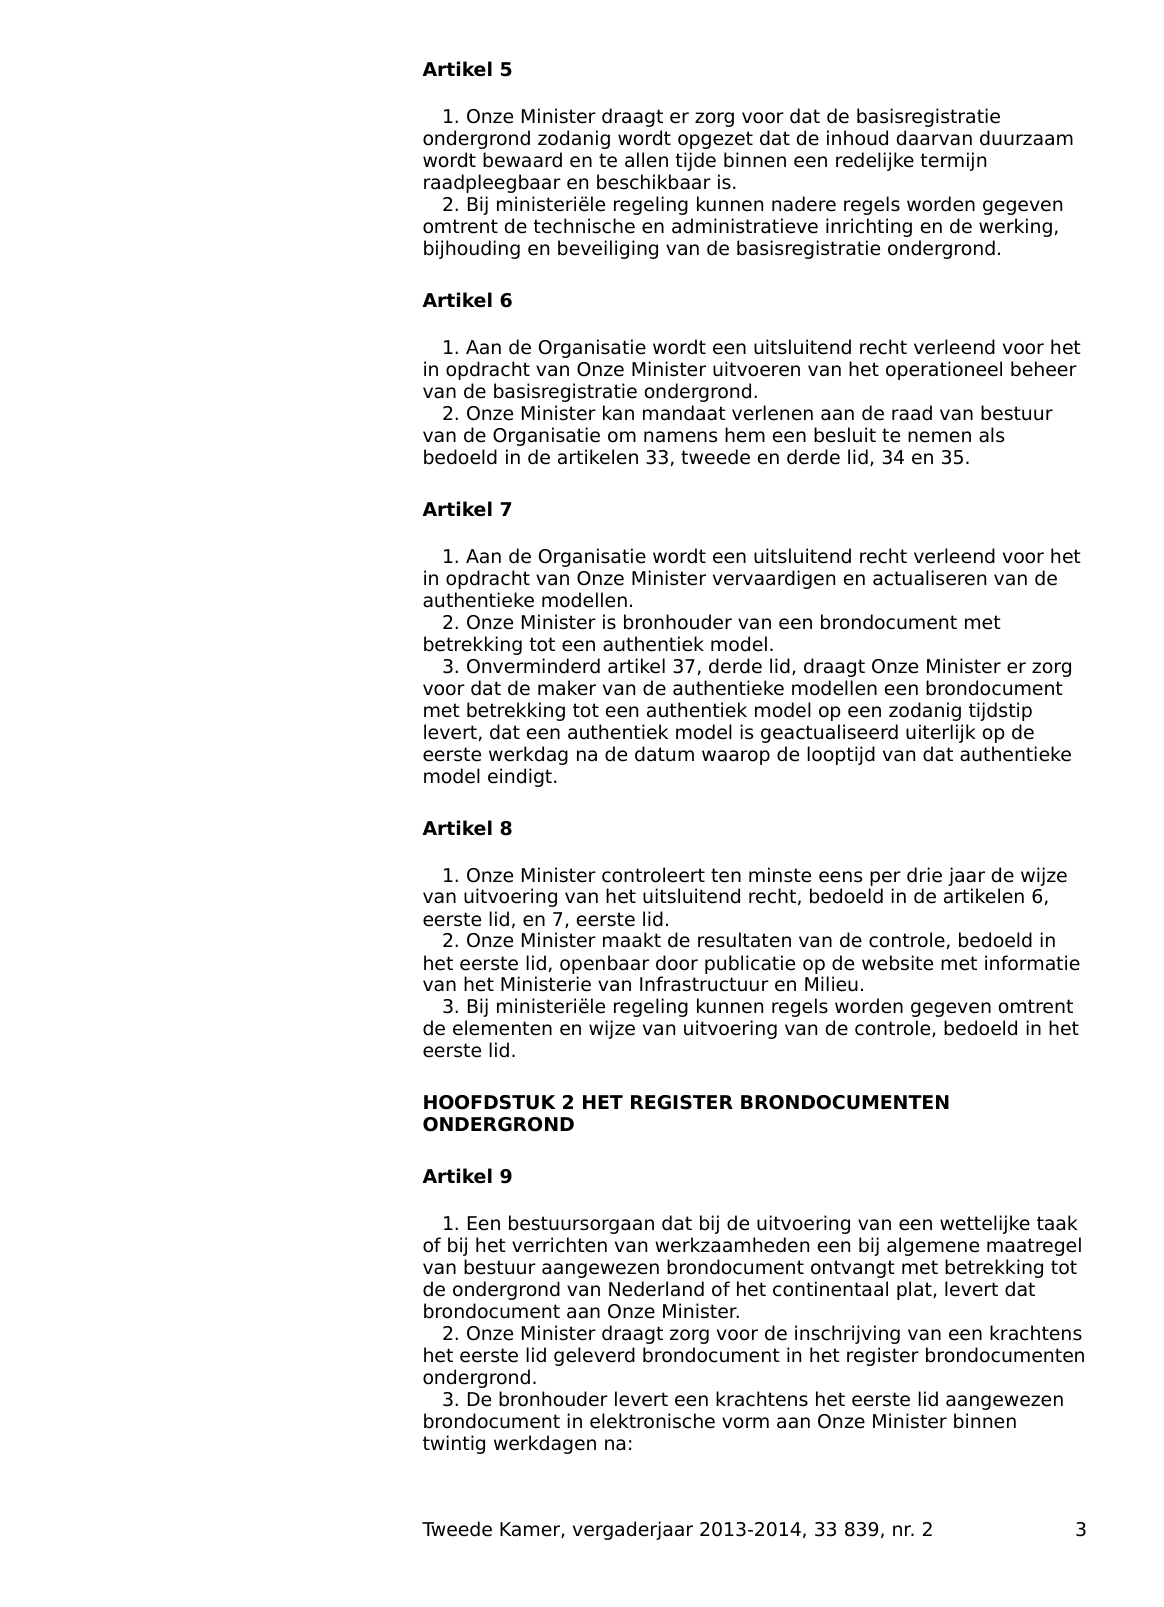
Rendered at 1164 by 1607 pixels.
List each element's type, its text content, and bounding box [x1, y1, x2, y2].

subtitle Artikel 7 [422, 499, 1087, 521]
text 1. Een bestuursorgaan dat bij de uitvoering van een wettelijke taak of bij het verrichten van werkzaamheden een bij algemene maatregel van bestuur aangewezen brondocument ontvangt met betrekking tot de ondergrond van Nederland of het continentaal plat, levert dat brondocument aan Onze Minister. [422, 1213, 1087, 1323]
text 2. Onze Minister maakt de resultaten van de controle, bedoeld in het eerste lid, openbaar door publicatie op de website met informatie van het Ministerie van Infrastructuur en Milieu. [422, 930, 1087, 996]
text 1. Aan de Organisatie wordt een uitsluitend recht verleend voor het in opdracht van Onze Minister vervaardigen en actualiseren van de authentieke modellen. [422, 546, 1087, 612]
text 3. Bij ministeriële regeling kunnen regels worden gegeven omtrent de elementen en wijze van uitvoering van de controle, bedoeld in het eerste lid. [422, 996, 1087, 1062]
subtitle Artikel 8 [422, 817, 1087, 839]
text 3. Onverminderd artikel 37, derde lid, draagt Onze Minister er zorg voor dat de maker van de authentieke modellen een brondocument met betrekking tot een authentiek model op een zodanig tijdstip levert, dat een authentiek model is geactualiseerd uiterlijk op de eerste werkdag na de datum waarop de looptijd van dat authentieke model eindigt. [422, 656, 1087, 787]
text 2. Onze Minister is bronhouder van een brondocument met betrekking tot een authentiek model. [422, 612, 1087, 656]
text 1. Aan de Organisatie wordt een uitsluitend recht verleend voor het in opdracht van Onze Minister uitvoeren van het operationeel beheer van de basisregistratie ondergrond. [422, 337, 1087, 403]
text 2. Onze Minister kan mandaat verlenen aan de raad van bestuur van de Organisatie om namens hem een besluit te nemen als bedoeld in de artikelen 33, tweede en derde lid, 34 en 35. [422, 403, 1087, 469]
subtitle Artikel 6 [422, 290, 1087, 312]
subtitle HOOFDSTUK 2 HET REGISTER BRONDOCUMENTEN ONDERGROND [422, 1092, 1087, 1136]
subtitle Artikel 5 [422, 59, 1087, 81]
text 2. Onze Minister draagt zorg voor de inschrijving van een krachtens het eerste lid geleverd brondocument in het register brondocumenten ondergrond. [422, 1323, 1087, 1389]
text 1. Onze Minister draagt er zorg voor dat de basisregistratie ondergrond zodanig wordt opgezet dat de inhoud daarvan duurzaam wordt bewaard en te allen tijde binnen een redelijke termijn raadpleegbaar en beschikbaar is. [422, 106, 1087, 194]
subtitle Artikel 9 [422, 1166, 1087, 1188]
text 1. Onze Minister controleert ten minste eens per drie jaar de wijze van uitvoering van het uitsluitend recht, bedoeld in de artikelen 6, eerste lid, en 7, eerste lid. [422, 864, 1087, 930]
text 3. De bronhouder levert een krachtens het eerste lid aangewezen brondocument in elektronische vorm aan Onze Minister binnen twintig werkdagen na: [422, 1389, 1087, 1455]
text 2. Bij ministeriële regeling kunnen nadere regels worden gegeven omtrent de technische en administratieve inrichting en de werking, bijhouding en beveiliging van de basisregistratie ondergrond. [422, 194, 1087, 260]
